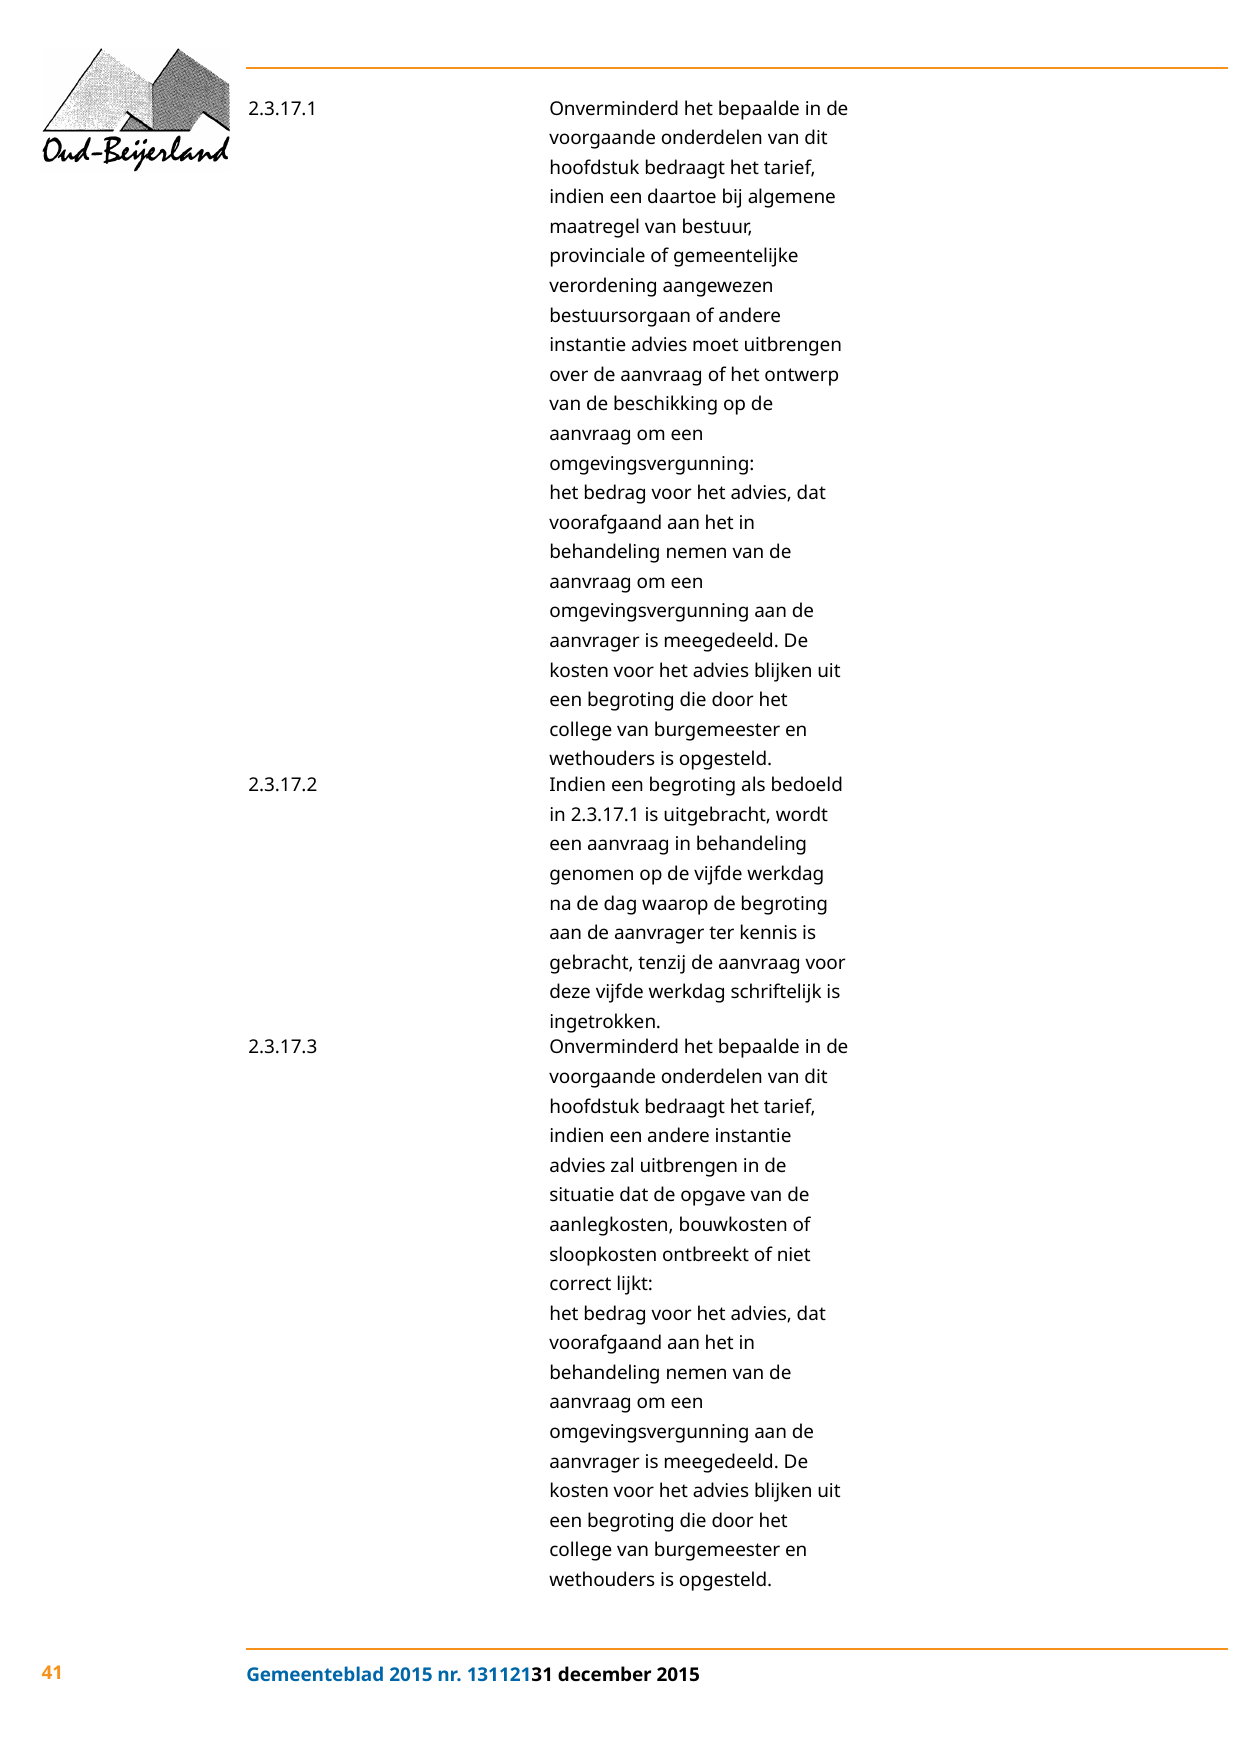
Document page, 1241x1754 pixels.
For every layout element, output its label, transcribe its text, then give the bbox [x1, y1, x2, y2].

picture [41, 47, 231, 172]
table_cell 2.3.17.1 [248, 95, 549, 771]
table_cell Onverminderd het bepaalde in de voorgaande onderdelen van dit hoofdstuk bedraagt het tarief, indien een daartoe bij algemene maatregel van bestuur, provinciale of gemeentelijke verordening aangewezen bestuursorgaan of andere instantie advies moet uitbrengen over de aanvraag of het ontwerp van de beschikking op de aanvraag om een omgevingsvergunning: het bedrag voor het advies, dat voorafgaand aan het in behandeling nemen van de aanvraag om een omgevingsvergunning aan de aanvrager is meegedeeld. De kosten voor het advies blijken uit een begroting die door het college van burgemeester en wethouders is opgesteld. [549, 95, 850, 771]
table_cell [850, 1034, 1152, 1592]
table_cell 2.3.17.3 [248, 1034, 549, 1592]
table_cell [850, 95, 1152, 771]
table_cell Onverminderd het bepaalde in de voorgaande onderdelen van dit hoofdstuk bedraagt het tarief, indien een andere instantie advies zal uitbrengen in de situatie dat de opgave van de aanlegkosten, bouwkosten of sloopkosten ontbreekt of niet correct lijkt: het bedrag voor het advies, dat voorafgaand aan het in behandeling nemen van de aanvraag om een omgevingsvergunning aan de aanvrager is meegedeeld. De kosten voor het advies blijken uit een begroting die door het college van burgemeester en wethouders is opgesteld. [549, 1034, 850, 1592]
table_cell Indien een begroting als bedoeld in 2.3.17.1 is uitgebracht, wordt een aanvraag in behandeling genomen op de vijfde werkdag na de dag waarop de begroting aan de aanvrager ter kennis is gebracht, tenzij de aanvraag voor deze vijfde werkdag schriftelijk is ingetrokken. [549, 771, 850, 1034]
table_cell [850, 771, 1152, 1034]
table_cell 2.3.17.2 [248, 771, 549, 1034]
